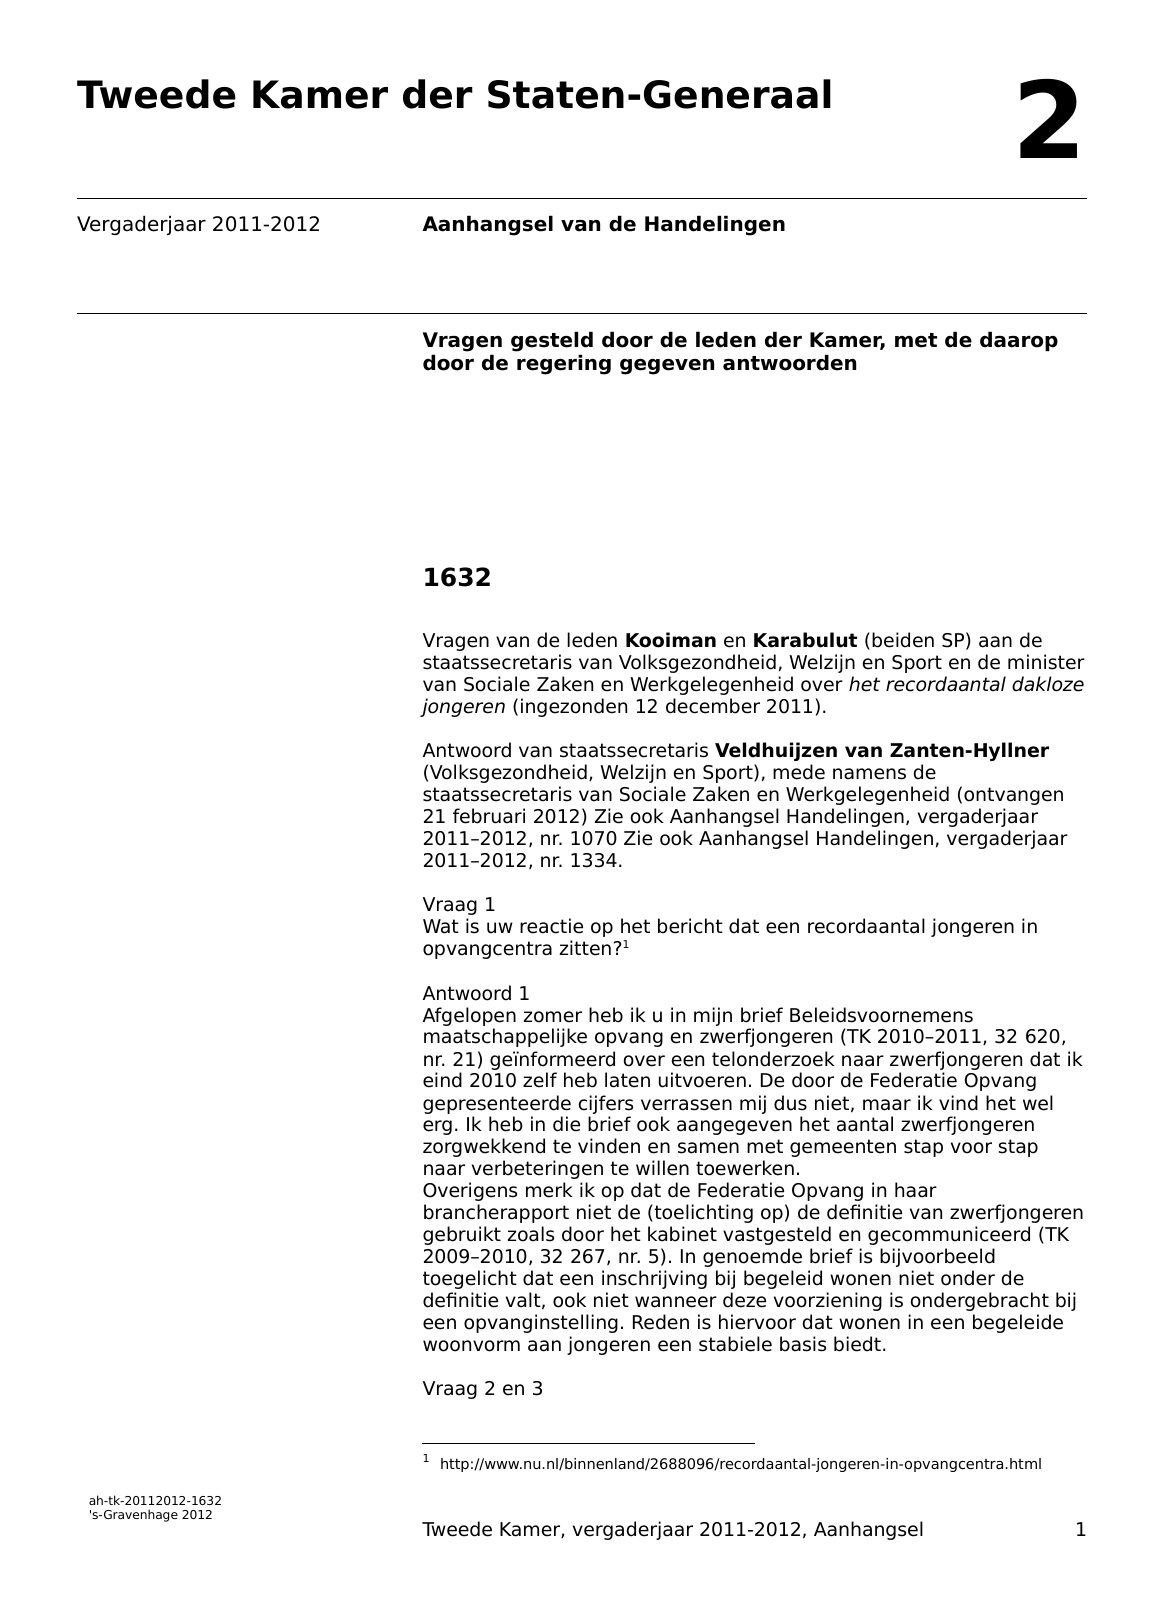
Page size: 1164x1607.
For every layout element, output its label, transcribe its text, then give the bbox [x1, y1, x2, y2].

text 's-Gravenhage 2012 [88, 1508, 323, 1522]
text Overigens merk ik op dat de Federatie Opvang in haar brancherapport niet de (toelichting op) de definitie van zwerfjongeren gebruikt zoals door het kabinet vastgesteld en gecommuniceerd (TK 2009–2010, 32 267, nr. 5). In genoemde brief is bijvoorbeeld toegelicht dat een inschrijving bij begeleid wonen niet onder de definitie valt, ook niet wanneer deze voorziening is ondergebracht bij een opvanginstelling. Reden is hiervoor dat wonen in een begeleide woonvorm aan jongeren een stabiele basis biedt. [422, 1180, 1087, 1356]
table_cell Aanhangsel van de Handelingen [422, 199, 1087, 313]
text Vraag 2 en 3 [422, 1378, 1087, 1400]
table_cell Vragen gesteld door de leden der Kamer, met de daarop door de regering gegeven antwoorden [422, 314, 1087, 375]
text Antwoord 1 [422, 982, 1087, 1004]
text ah-tk-20112012-1632 [88, 1494, 323, 1508]
table_cell Vergaderjaar 2011-2012 [77, 199, 422, 313]
text Wat is uw reactie op het bericht dat een recordaantal jongeren in opvangcentra zitten? [422, 916, 1087, 960]
table_cell [77, 314, 422, 375]
text http://www.nu.nl/binnenland/2688096/recordaantal-jongeren-in-opvangcentra.html [422, 1452, 1087, 1474]
text Vraag 1 [422, 894, 1087, 916]
table_header Tweede Kamer der Staten-Generaal [77, 59, 886, 198]
table_header 2 [886, 59, 1087, 198]
text Vragen van de leden Kooiman en Karabulut (beiden SP) aan de staatssecretaris van Volksgezondheid, Welzijn en Sport en de minister van Sociale Zaken en Werkgelegenheid over het recordaantal dakloze jongeren (ingezonden 12 december 2011). [422, 630, 1087, 718]
text Antwoord van staatssecretaris Veldhuijzen van Zanten-Hyllner (Volksgezondheid, Welzijn en Sport), mede namens de staatssecretaris van Sociale Zaken en Werkgelegenheid (ontvangen 21 februari 2012) Zie ook Aanhangsel Handelingen, vergaderjaar 2011–2012, nr. 1070 Zie ook Aanhangsel Handelingen, vergaderjaar 2011–2012, nr. 1334. [422, 740, 1087, 872]
text Afgelopen zomer heb ik u in mijn brief Beleidsvoornemens maatschappelijke opvang en zwerfjongeren (TK 2010–2011, 32 620, nr. 21) geïnformeerd over een telonderzoek naar zwerfjongeren dat ik eind 2010 zelf heb laten uitvoeren. De door de Federatie Opvang gepresenteerde cijfers verrassen mij dus niet, maar ik vind het wel erg. Ik heb in die brief ook aangegeven het aantal zwerfjongeren zorgwekkend te vinden en samen met gemeenten stap voor stap naar verbeteringen te willen toewerken. [422, 1004, 1087, 1180]
text 1632 [422, 563, 1087, 592]
